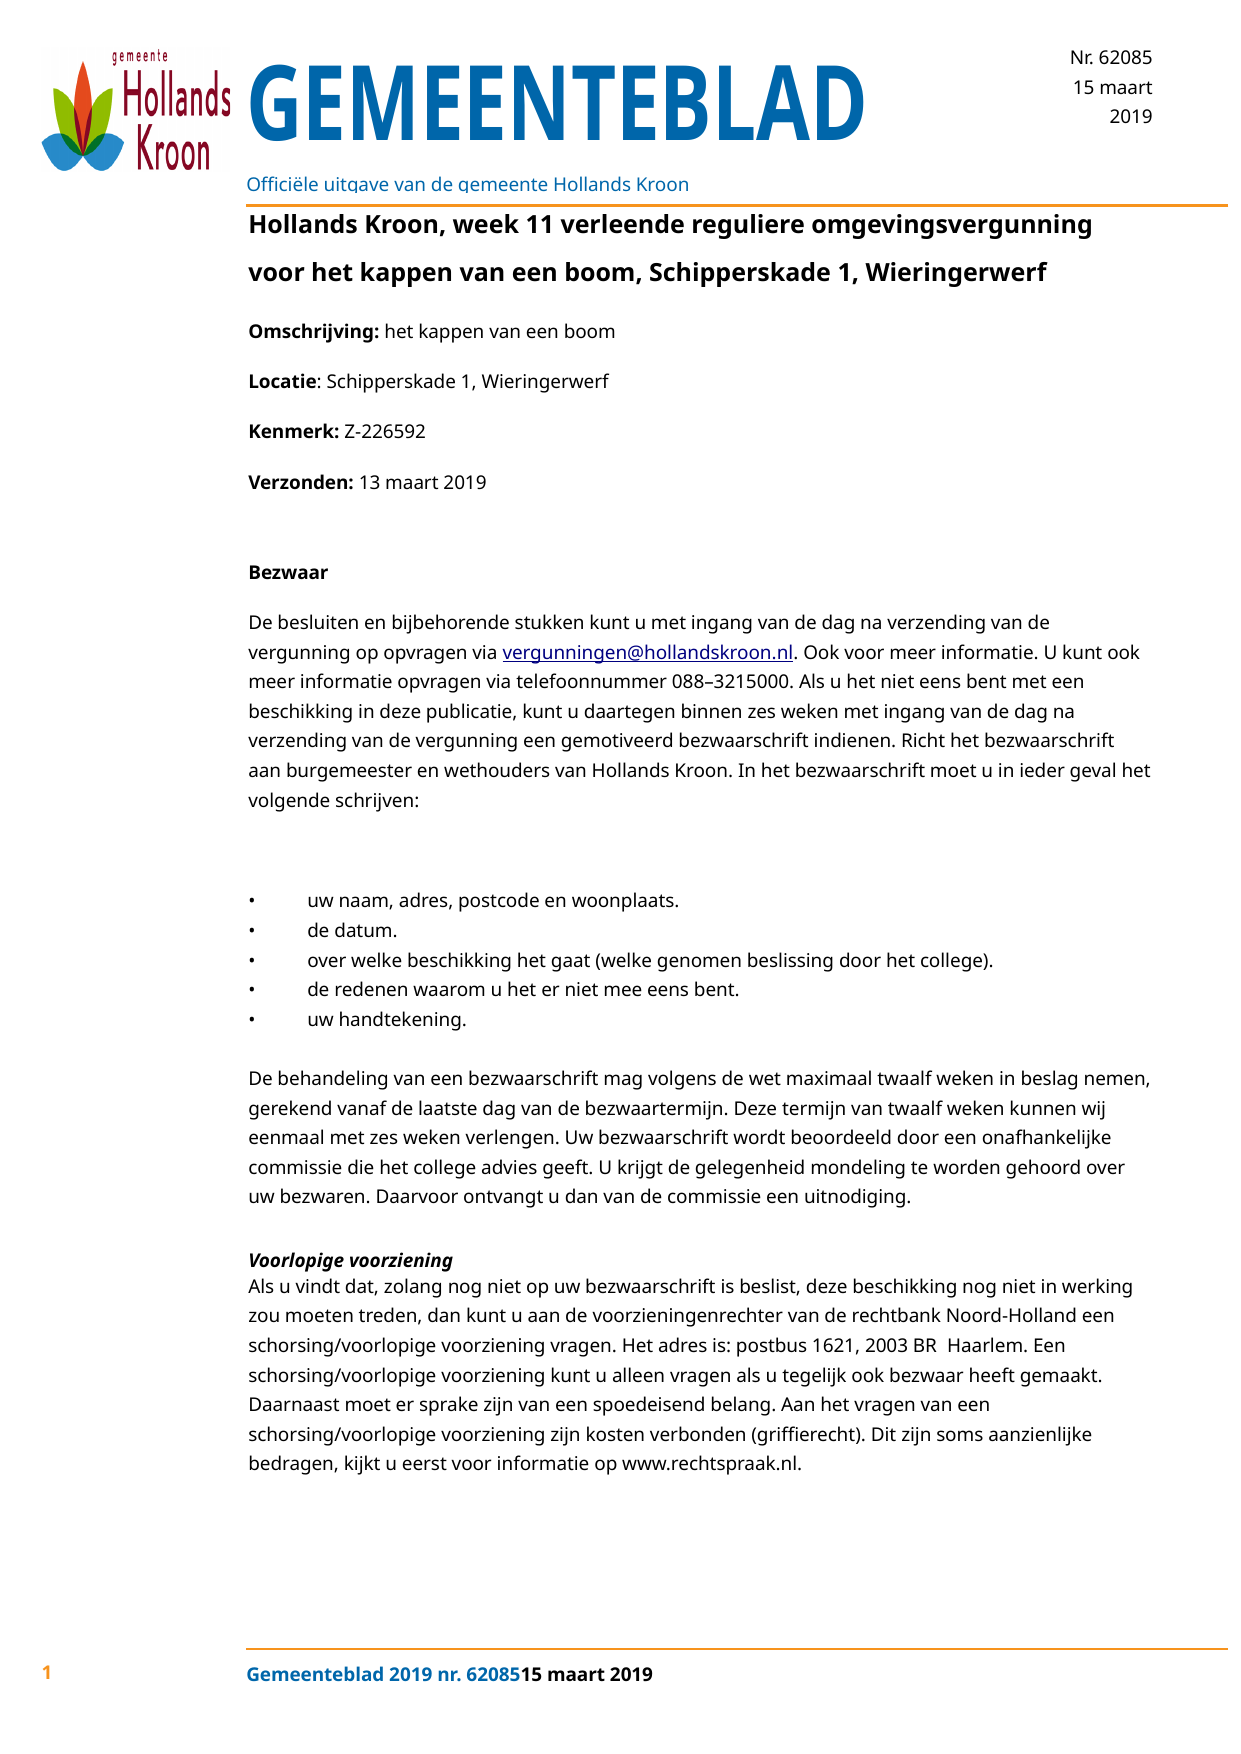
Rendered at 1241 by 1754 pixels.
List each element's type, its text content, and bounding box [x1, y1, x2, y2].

text Locatie: Schipperskade 1, Wieringerwerf [248, 368, 1152, 394]
text Kenmerk: Z-226592 [248, 419, 1152, 444]
list over welke beschikking het gaat (welke genomen beslissing door het college). [248, 947, 1152, 972]
text Bezwaar [248, 559, 1152, 584]
text De behandeling van een bezwaarschrift mag volgens de wet maximaal twaalf weken in beslag nemen, gerekend vanaf de laatste dag van de bezwaartermijn. Deze termijn van twaalf weken kunnen wij eenmaal met zes weken verlengen. Uw bezwaarschrift wordt beoordeeld door een onafhankelijke commissie die het college advies geeft. U krijgt de gelegenheid mondeling te worden gehoord over uw bezwaren. Daarvoor ontvangt u dan van de commissie een uitnodiging. [248, 1065, 1152, 1209]
list de datum. [248, 917, 1152, 943]
list de redenen waarom u het er niet mee eens bent. [248, 976, 1152, 1002]
picture [41, 47, 231, 172]
list uw handtekening. [248, 1006, 1152, 1032]
text Als u vindt dat, zolang nog niet op uw bezwaarschrift is beslist, deze beschikking nog niet in werking zou moeten treden, dan kunt u aan de voorzieningenrechter van de rechtbank Noord-Holland een schorsing/voorlopige voorziening vragen. Het adres is: postbus 1621, 2003 BR Haarlem. Een schorsing/voorlopige voorziening kunt u alleen vragen als u tegelijk ook bezwaar heeft gemaakt. Daarnaast moet er sprake zijn van een spoedeisend belang. Aan het vragen van een schorsing/voorlopige voorziening zijn kosten verbonden (griffierecht). Dit zijn soms aanzienlijke bedragen, kijkt u eerst voor informatie op www.rechtspraak.nl. [248, 1273, 1152, 1476]
text Voorlopige voorziening [248, 1247, 1152, 1273]
text Omschrijving: het kappen van een boom [248, 318, 1152, 344]
text De besluiten en bijbehorende stukken kunt u met ingang van de dag na verzending van de vergunning op opvragen via vergunningen@hollandskroon.nl. Ook voor meer informatie. U kunt ook meer informatie opvragen via telefoonnummer 088–3215000. Als u het niet eens bent met een beschikking in deze publicatie, kunt u daartegen binnen zes weken met ingang van de dag na verzending van de vergunning een gemotiveerd bezwaarschrift indienen. Richt het bezwaarschrift aan burgemeester en wethouders van Hollands Kroon. In het bezwaarschrift moet u in ieder geval het volgende schrijven: [248, 609, 1152, 812]
text Verzonden: 13 maart 2019 [248, 469, 1152, 495]
text Hollands Kroon, week 11 verleende reguliere omgevingsvergunning voor het kappen van een boom, Schipperskade 1, Wieringerwerf [248, 207, 1152, 288]
list uw naam, adres, postcode en woonplaats. [248, 888, 1152, 913]
